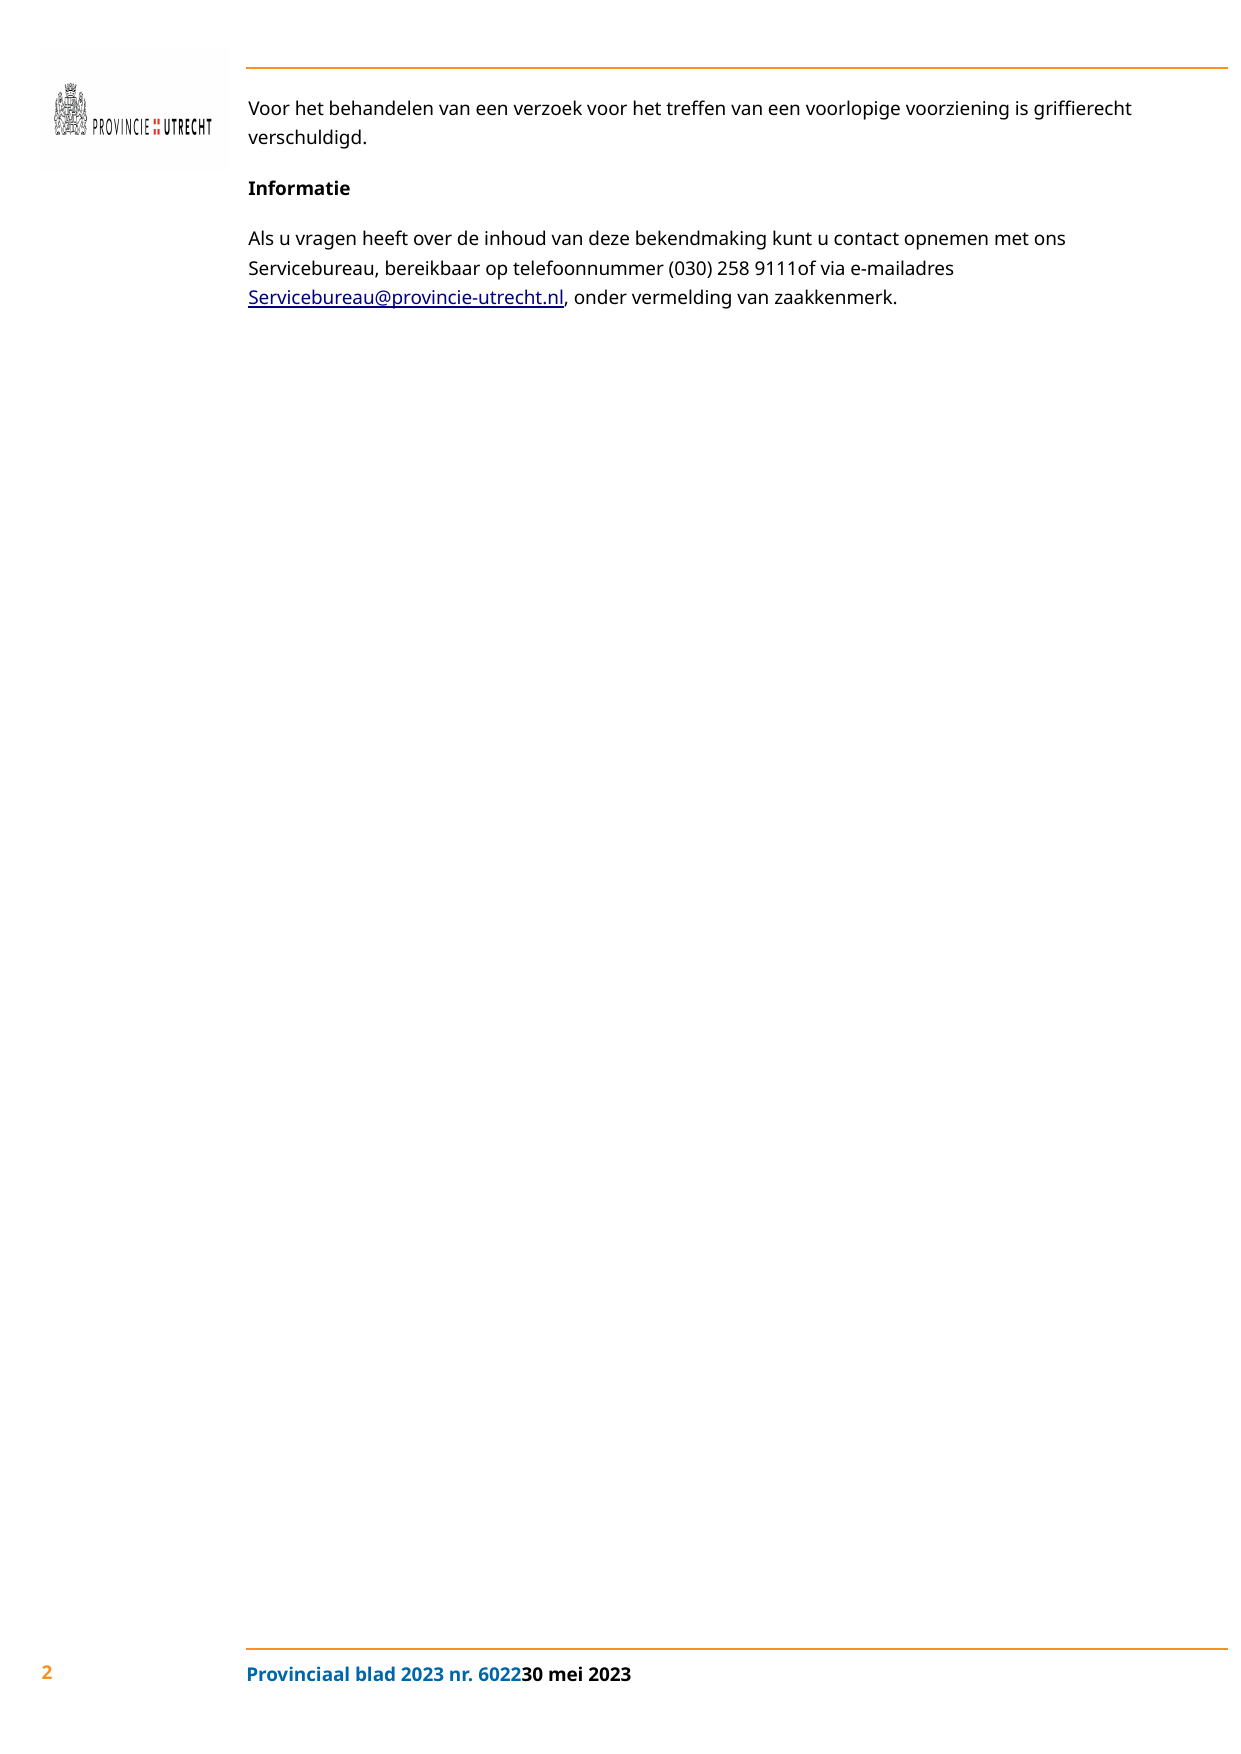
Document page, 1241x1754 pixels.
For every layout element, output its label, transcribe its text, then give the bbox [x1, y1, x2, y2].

text Voor het behandelen van een verzoek voor het treffen van een voorlopige voorziening is griffierecht verschuldigd. [248, 95, 1152, 150]
text Informatie [248, 175, 1152, 201]
text Als u vragen heeft over de inhoud van deze bekendmaking kunt u contact opnemen met ons Servicebureau, bereikbaar op telefoonnummer (030) 258 9111of via e-mailadres Servicebureau@provincie-utrecht.nl, onder vermelding van zaakkenmerk. [248, 225, 1152, 310]
picture [41, 47, 231, 172]
